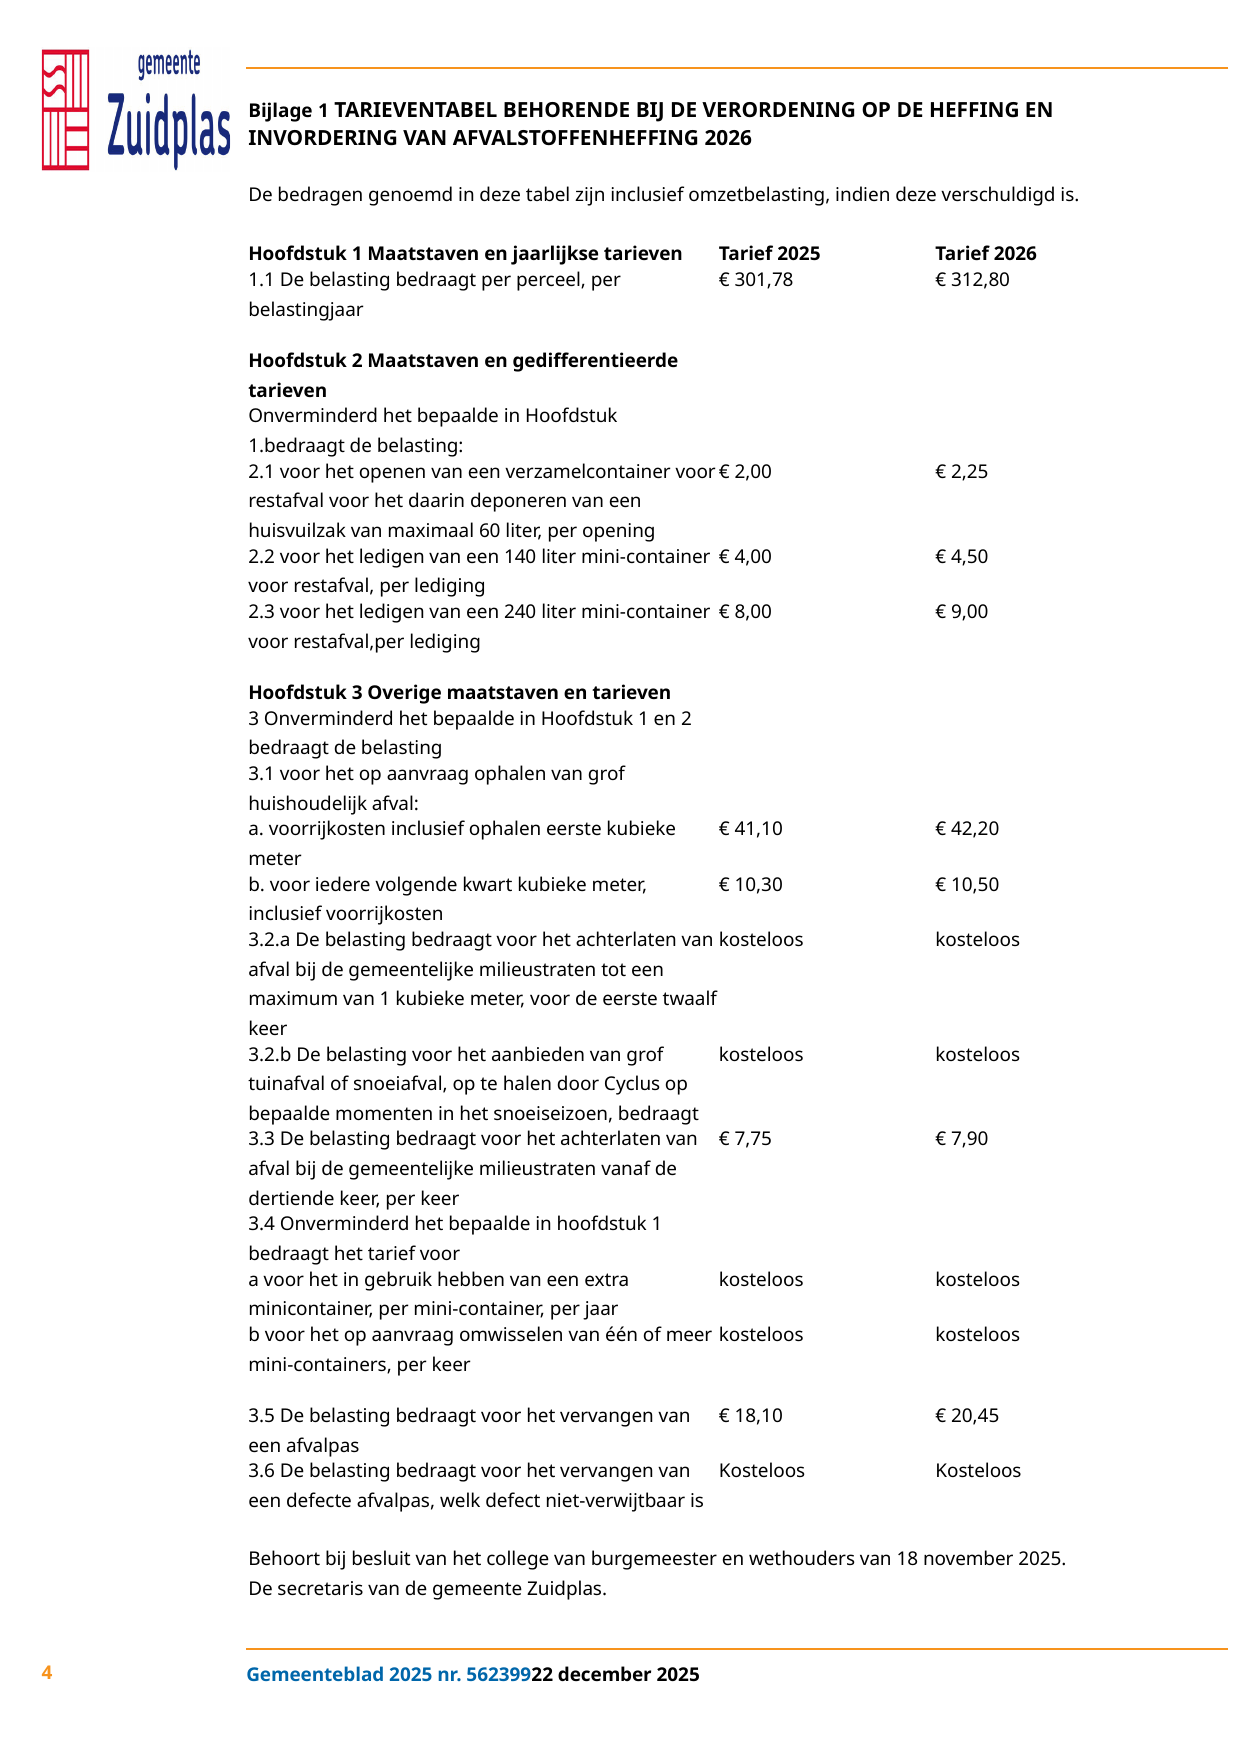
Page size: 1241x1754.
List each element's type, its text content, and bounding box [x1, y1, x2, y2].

table_cell € 20,45 [935, 1402, 1152, 1457]
text Bijlage 1 TARIEVENTABEL BEHORENDE BIJ DE VERORDENING OP DE HEFFING EN INVORDERING VAN AFVALSTOFFENHEFFING 2026 [248, 95, 1152, 152]
text Behoort bij besluit van het college van burgemeester en wethouders van 18 november 2025. [248, 1546, 1152, 1571]
table_cell [935, 760, 1152, 816]
table_cell € 10,30 [719, 871, 935, 926]
table_cell [719, 760, 935, 816]
table_cell 3.3 De belasting bedraagt voor het achterlaten van afval bij de gemeentelijke milieustraten vanaf de dertiende keer, per keer [248, 1126, 719, 1211]
table_cell € 2,00 [719, 458, 935, 543]
table_cell 3.6 De belasting bedraagt voor het vervangen van een defecte afvalpas, welk defect niet-verwijtbaar is [248, 1458, 719, 1513]
table_cell kosteloos [935, 926, 1152, 1041]
table_cell [935, 1376, 1152, 1402]
table_cell [719, 1211, 935, 1266]
table_cell [248, 654, 719, 679]
table_cell kosteloos [719, 926, 935, 1041]
table_header Tarief 2026 [935, 241, 1152, 266]
table_cell 2.2 voor het ledigen van een 140 liter mini-container voor restafval, per lediging [248, 543, 719, 598]
table_cell € 2,25 [935, 458, 1152, 543]
table_cell [248, 1376, 719, 1402]
table_cell [719, 705, 935, 760]
table_cell b voor het op aanvraag omwisselen van één of meer mini-containers, per keer [248, 1321, 719, 1376]
text De secretaris van de gemeente Zuidplas. [248, 1575, 1152, 1601]
table_cell [935, 679, 1152, 705]
table_cell kosteloos [719, 1266, 935, 1321]
table_cell Hoofdstuk 3 Overige maatstaven en tarieven [248, 679, 719, 705]
table_cell Hoofdstuk 2 Maatstaven en gedifferentieerde tarieven [248, 348, 719, 403]
table_cell € 10,50 [935, 871, 1152, 926]
table_cell € 4,50 [935, 543, 1152, 598]
table_cell € 7,90 [935, 1126, 1152, 1211]
table_cell [935, 403, 1152, 458]
table_cell [935, 322, 1152, 347]
table_cell € 18,10 [719, 1402, 935, 1457]
table_cell € 41,10 [719, 816, 935, 871]
text De bedragen genoemd in deze tabel zijn inclusief omzetbelasting, indien deze verschuldigd is. [248, 181, 1152, 207]
table_cell Onverminderd het bepaalde in Hoofdstuk 1.bedraagt de belasting: [248, 403, 719, 458]
table_cell € 4,00 [719, 543, 935, 598]
table_cell 2.1 voor het openen van een verzamelcontainer voor restafval voor het daarin deponeren van een huisvuilzak van maximaal 60 liter, per opening [248, 458, 719, 543]
table_header Tarief 2025 [719, 241, 935, 266]
table_cell [719, 1376, 935, 1402]
table_cell kosteloos [719, 1321, 935, 1376]
table_cell kosteloos [935, 1041, 1152, 1126]
table_header Hoofdstuk 1 Maatstaven en jaarlijkse tarieven [248, 241, 719, 266]
table_cell 3.4 Onverminderd het bepaalde in hoofdstuk 1 bedraagt het tarief voor [248, 1211, 719, 1266]
table_cell [719, 322, 935, 347]
table_cell b. voor iedere volgende kwart kubieke meter, inclusief voorrijkosten [248, 871, 719, 926]
table_cell kosteloos [935, 1321, 1152, 1376]
picture [41, 47, 231, 172]
table_cell Kosteloos [719, 1458, 935, 1513]
table_cell € 7,75 [719, 1126, 935, 1211]
table_cell [719, 654, 935, 679]
table_cell [719, 679, 935, 705]
table_cell [935, 654, 1152, 679]
table_cell [935, 1211, 1152, 1266]
table_cell 3.2.b De belasting voor het aanbieden van grof tuinafval of snoeiafval, op te halen door Cyclus op bepaalde momenten in het snoeiseizoen, bedraagt [248, 1041, 719, 1126]
table_cell [935, 348, 1152, 403]
table_cell € 301,78 [719, 266, 935, 322]
table_cell € 42,20 [935, 816, 1152, 871]
table_cell kosteloos [719, 1041, 935, 1126]
table_cell [719, 403, 935, 458]
table_cell a voor het in gebruik hebben van een extra minicontainer, per mini-container, per jaar [248, 1266, 719, 1321]
table_cell 3 Onverminderd het bepaalde in Hoofdstuk 1 en 2 bedraagt de belasting [248, 705, 719, 760]
table_cell [935, 705, 1152, 760]
table_cell [248, 322, 719, 347]
table_cell € 8,00 [719, 598, 935, 653]
table_cell Kosteloos [935, 1458, 1152, 1513]
table_cell a. voorrijkosten inclusief ophalen eerste kubieke meter [248, 816, 719, 871]
table_cell kosteloos [935, 1266, 1152, 1321]
table_cell 3.1 voor het op aanvraag ophalen van grof huishoudelijk afval: [248, 760, 719, 816]
table_cell 3.5 De belasting bedraagt voor het vervangen van een afvalpas [248, 1402, 719, 1457]
table_cell € 312,80 [935, 266, 1152, 322]
table_cell [719, 348, 935, 403]
table_cell 3.2.a De belasting bedraagt voor het achterlaten van afval bij de gemeentelijke milieustraten tot een maximum van 1 kubieke meter, voor de eerste twaalf keer [248, 926, 719, 1041]
table_cell € 9,00 [935, 598, 1152, 653]
table_cell 1.1 De belasting bedraagt per perceel, per belastingjaar [248, 266, 719, 322]
table_cell 2.3 voor het ledigen van een 240 liter mini-container voor restafval,per lediging [248, 598, 719, 653]
